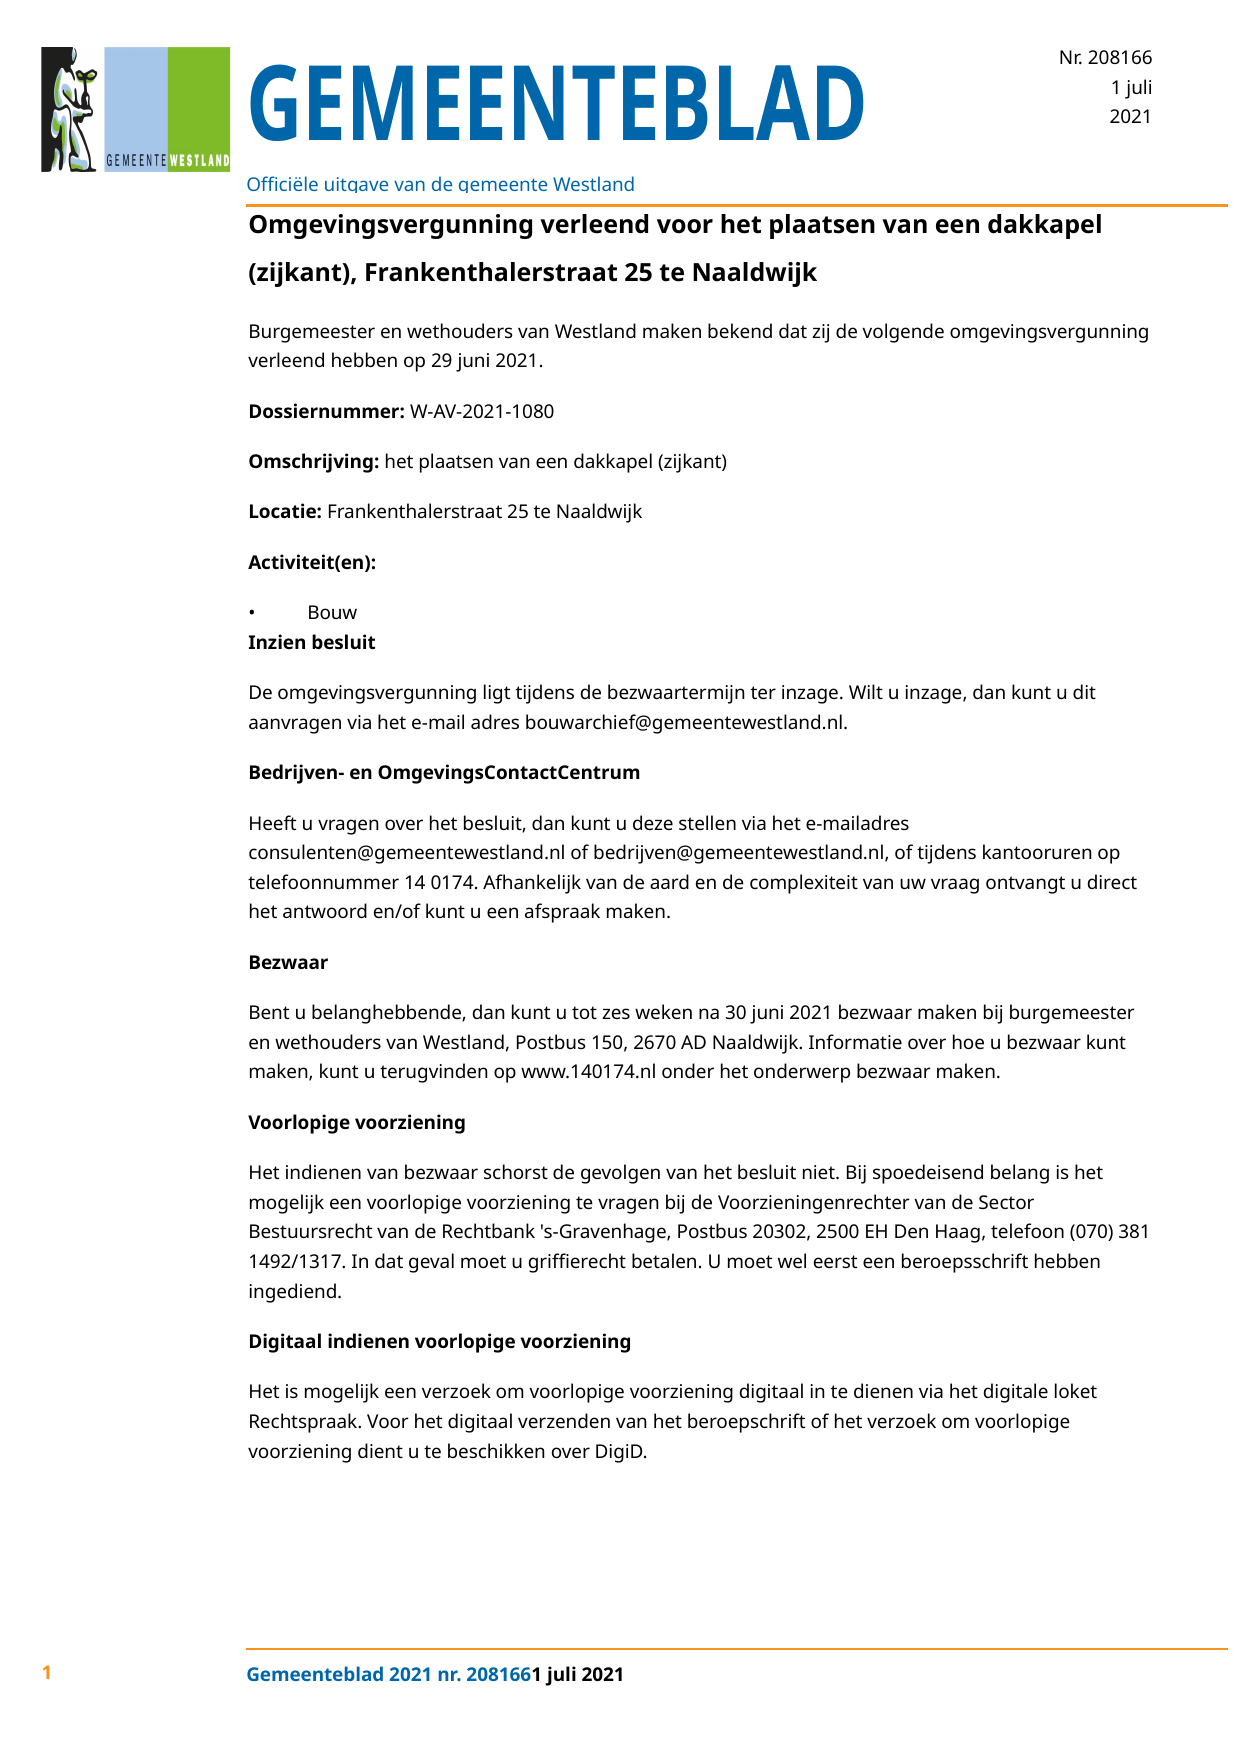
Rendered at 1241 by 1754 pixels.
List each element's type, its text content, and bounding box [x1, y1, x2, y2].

text Dossiernummer: W-AV-2021-1080 [248, 398, 1152, 424]
list Bouw [248, 599, 1152, 625]
text Voorlopige voorziening [248, 1109, 1152, 1135]
picture [41, 47, 231, 172]
text Inzien besluit [248, 629, 1152, 655]
text Activiteit(en): [248, 549, 1152, 575]
text Locatie: Frankenthalerstraat 25 te Naaldwijk [248, 499, 1152, 524]
text De omgevingsvergunning ligt tijdens de bezwaartermijn ter inzage. Wilt u inzage, dan kunt u dit aanvragen via het e-mail adres bouwarchief@gemeentewestland.nl. [248, 679, 1152, 735]
text Omgevingsvergunning verleend voor het plaatsen van een dakkapel (zijkant), Frankenthalerstraat 25 te Naaldwijk [248, 207, 1152, 288]
text Digitaal indienen voorlopige voorziening [248, 1328, 1152, 1354]
text Bezwaar [248, 949, 1152, 975]
text Het is mogelijk een verzoek om voorlopige voorziening digitaal in te dienen via het digitale loket Rechtspraak. Voor het digitaal verzenden van het beroepschrift of het verzoek om voorlopige voorziening dient u te beschikken over DigiD. [248, 1379, 1152, 1464]
text Het indienen van bezwaar schorst de gevolgen van het besluit niet. Bij spoedeisend belang is het mogelijk een voorlopige voorziening te vragen bij de Voorzieningenrechter van de Sector Bestuursrecht van de Rechtbank 's-Gravenhage, Postbus 20302, 2500 EH Den Haag, telefoon (070) 381 1492/1317. In dat geval moet u griffierecht betalen. U moet wel eerst een beroepsschrift hebben ingediend. [248, 1159, 1152, 1304]
text Omschrijving: het plaatsen van een dakkapel (zijkant) [248, 448, 1152, 474]
text Heeft u vragen over het besluit, dan kunt u deze stellen via het e-mailadres consulenten@gemeentewestland.nl of bedrijven@gemeentewestland.nl, of tijdens kantooruren op telefoonnummer 14 0174. Afhankelijk van de aard en de complexiteit van uw vraag ontvangt u direct het antwoord en/of kunt u een afspraak maken. [248, 810, 1152, 924]
text Bent u belanghebbende, dan kunt u tot zes weken na 30 juni 2021 bezwaar maken bij burgemeester en wethouders van Westland, Postbus 150, 2670 AD Naaldwijk. Informatie over hoe u bezwaar kunt maken, kunt u terugvinden op www.140174.nl onder het onderwerp bezwaar maken. [248, 999, 1152, 1084]
text Burgemeester en wethouders van Westland maken bekend dat zij de volgende omgevingsvergunning verleend hebben op 29 juni 2021. [248, 318, 1152, 373]
text Bedrijven- en OmgevingsContactCentrum [248, 759, 1152, 785]
